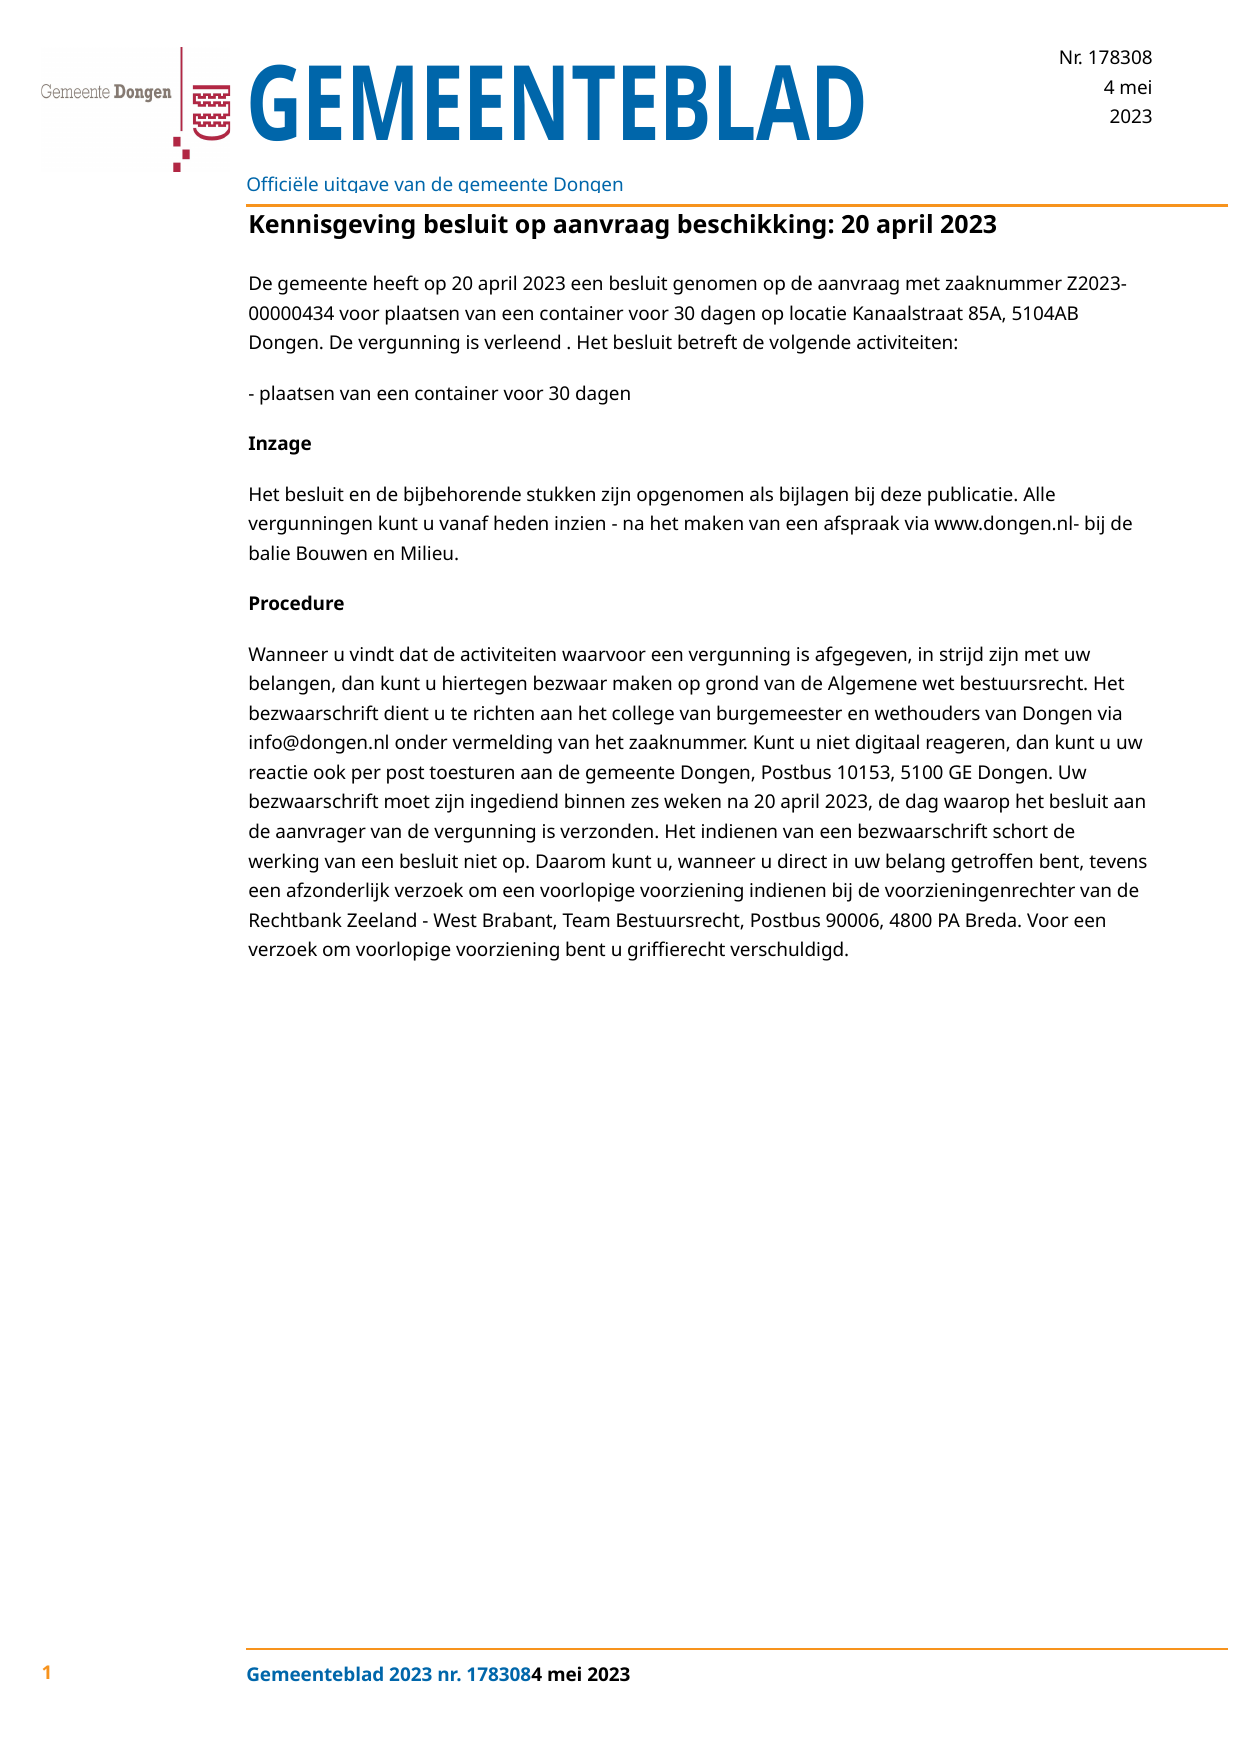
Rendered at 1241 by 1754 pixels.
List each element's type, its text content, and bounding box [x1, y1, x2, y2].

text Inzage [248, 430, 1152, 456]
picture [41, 47, 231, 172]
text Kennisgeving besluit op aanvraag beschikking: 20 april 2023 [248, 207, 1152, 241]
text Het besluit en de bijbehorende stukken zijn opgenomen als bijlagen bij deze publicatie. Alle vergunningen kunt u vanaf heden inzien - na het maken van een afspraak via www.dongen.nl- bij de balie Bouwen en Milieu. [248, 481, 1152, 566]
text Procedure [248, 590, 1152, 616]
text - plaatsen van een container voor 30 dagen [248, 380, 1152, 406]
text De gemeente heeft op 20 april 2023 een besluit genomen op de aanvraag met zaaknummer Z2023-00000434 voor plaatsen van een container voor 30 dagen op locatie Kanaalstraat 85A, 5104AB Dongen. De vergunning is verleend . Het besluit betreft de volgende activiteiten: [248, 270, 1152, 355]
text Wanneer u vindt dat de activiteiten waarvoor een vergunning is afgegeven, in strijd zijn met uw belangen, dan kunt u hiertegen bezwaar maken op grond van de Algemene wet bestuursrecht. Het bezwaarschrift dient u te richten aan het college van burgemeester en wethouders van Dongen via info@dongen.nl onder vermelding van het zaaknummer. Kunt u niet digitaal reageren, dan kunt u uw reactie ook per post toesturen aan de gemeente Dongen, Postbus 10153, 5100 GE Dongen. Uw bezwaarschrift moet zijn ingediend binnen zes weken na 20 april 2023, de dag waarop het besluit aan de aanvrager van de vergunning is verzonden. Het indienen van een bezwaarschrift schort de werking van een besluit niet op. Daarom kunt u, wanneer u direct in uw belang getroffen bent, tevens een afzonderlijk verzoek om een voorlopige voorziening indienen bij de voorzieningenrechter van de Rechtbank Zeeland - West Brabant, Team Bestuursrecht, Postbus 90006, 4800 PA Breda. Voor een verzoek om voorlopige voorziening bent u griffierecht verschuldigd. [248, 641, 1152, 962]
